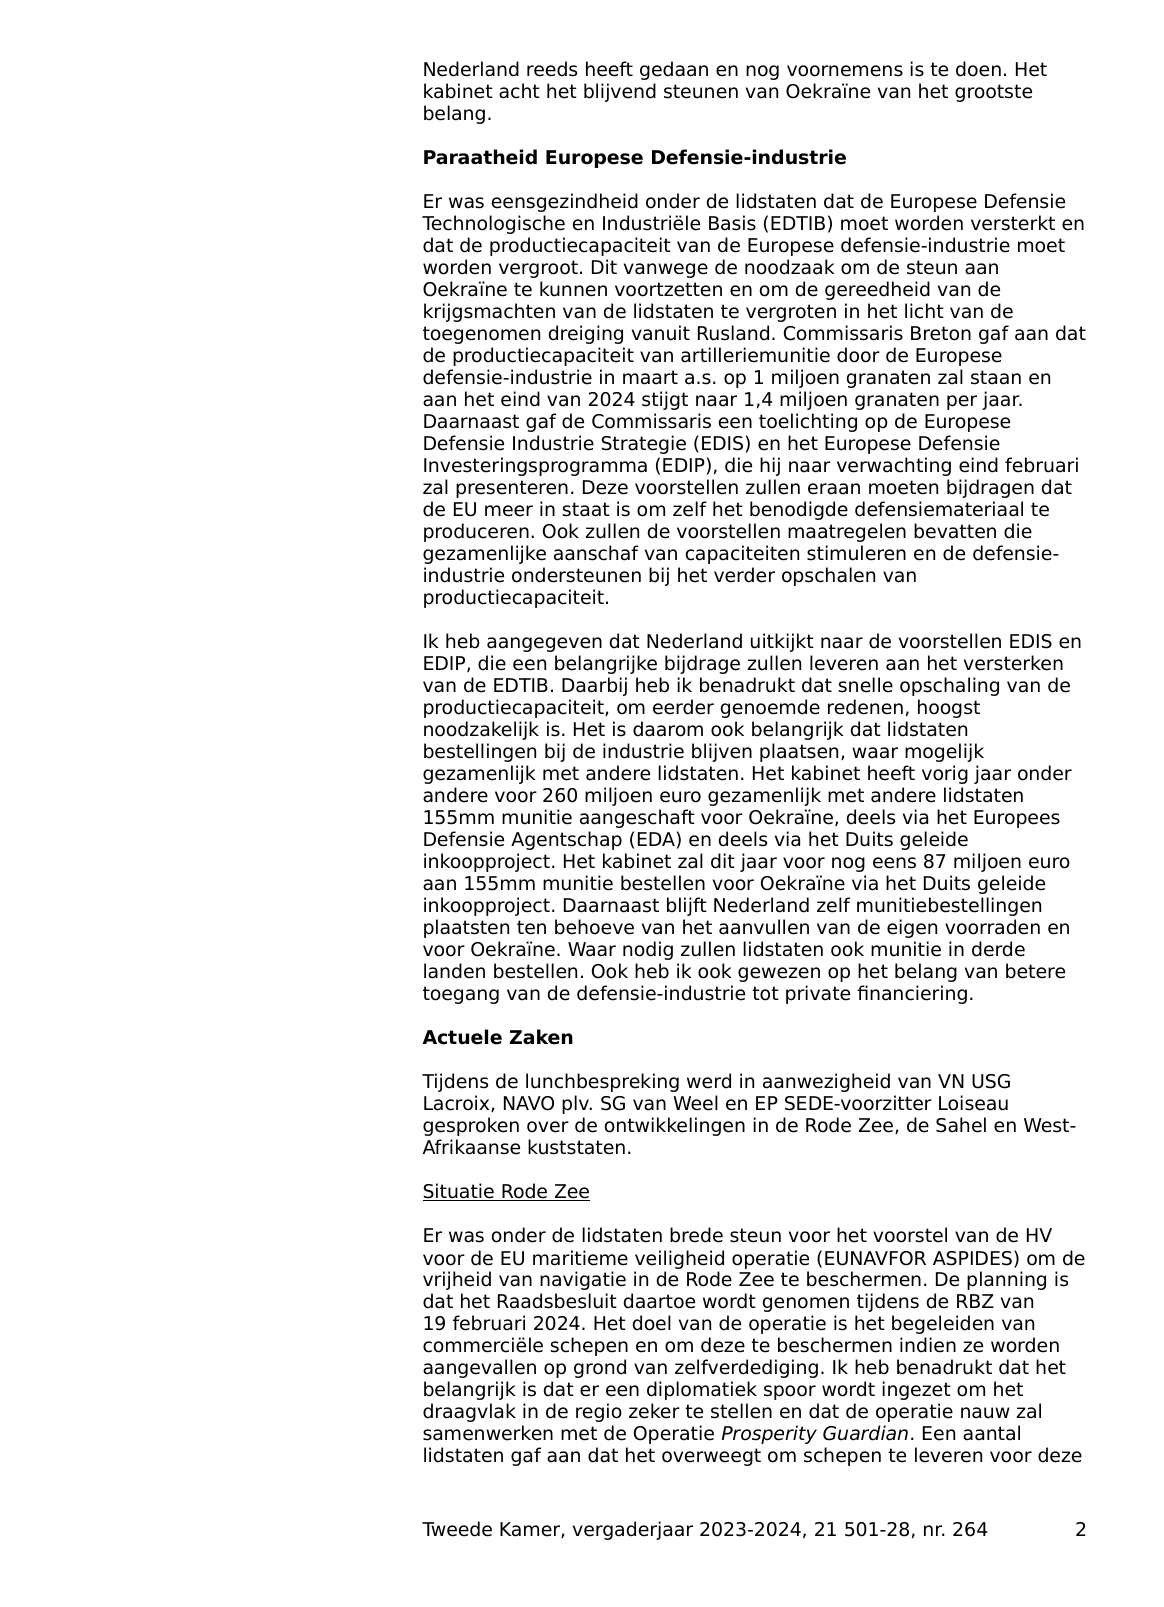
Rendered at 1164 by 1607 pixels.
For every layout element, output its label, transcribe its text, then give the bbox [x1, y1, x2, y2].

subtitle Paraatheid Europese Defensie-industrie [422, 147, 1087, 169]
text Nederland reeds heeft gedaan en nog voornemens is te doen. Het kabinet acht het blijvend steunen van Oekraïne van het grootste belang. [422, 59, 1087, 125]
text Ik heb aangegeven dat Nederland uitkijkt naar de voorstellen EDIS en EDIP, die een belangrijke bijdrage zullen leveren aan het versterken van de EDTIB. Daarbij heb ik benadrukt dat snelle opschaling van de productiecapaciteit, om eerder genoemde redenen, hoogst noodzakelijk is. Het is daarom ook belangrijk dat lidstaten bestellingen bij de industrie blijven plaatsen, waar mogelijk gezamenlijk met andere lidstaten. Het kabinet heeft vorig jaar onder andere voor 260 miljoen euro gezamenlijk met andere lidstaten 155mm munitie aangeschaft voor Oekraïne, deels via het Europees Defensie Agentschap (EDA) en deels via het Duits geleide inkoopproject. Het kabinet zal dit jaar voor nog eens 87 miljoen euro aan 155mm munitie bestellen voor Oekraïne via het Duits geleide inkoopproject. Daarnaast blijft Nederland zelf munitiebestellingen plaatsten ten behoeve van het aanvullen van de eigen voorraden en voor Oekraïne. Waar nodig zullen lidstaten ook munitie in derde landen bestellen. Ook heb ik ook gewezen op het belang van betere toegang van de defensie-industrie tot private financiering. [422, 631, 1087, 1005]
subtitle Situatie Rode Zee [422, 1181, 1087, 1203]
subtitle Actuele Zaken [422, 1027, 1087, 1049]
text Er was eensgezindheid onder de lidstaten dat de Europese Defensie Technologische en Industriële Basis (EDTIB) moet worden versterkt en dat de productiecapaciteit van de Europese defensie-industrie moet worden vergroot. Dit vanwege de noodzaak om de steun aan Oekraïne te kunnen voortzetten en om de gereedheid van de krijgsmachten van de lidstaten te vergroten in het licht van de toegenomen dreiging vanuit Rusland. Commissaris Breton gaf aan dat de productiecapaciteit van artilleriemunitie door de Europese defensie-industrie in maart a.s. op 1 miljoen granaten zal staan en aan het eind van 2024 stijgt naar 1,4 miljoen granaten per jaar. Daarnaast gaf de Commissaris een toelichting op de Europese Defensie Industrie Strategie (EDIS) en het Europese Defensie Investeringsprogramma (EDIP), die hij naar verwachting eind februari zal presenteren. Deze voorstellen zullen eraan moeten bijdragen dat de EU meer in staat is om zelf het benodigde defensiemateriaal te produceren. Ook zullen de voorstellen maatregelen bevatten die gezamenlijke aanschaf van capaciteiten stimuleren en de defensie-industrie ondersteunen bij het verder opschalen van productiecapaciteit. [422, 191, 1087, 609]
text Tijdens de lunchbespreking werd in aanwezigheid van VN USG Lacroix, NAVO plv. SG van Weel en EP SEDE-voorzitter Loiseau gesproken over de ontwikkelingen in de Rode Zee, de Sahel en West-Afrikaanse kuststaten. [422, 1071, 1087, 1159]
text Er was onder de lidstaten brede steun voor het voorstel van de HV voor de EU maritieme veiligheid operatie (EUNAVFOR ASPIDES) om de vrijheid van navigatie in de Rode Zee te beschermen. De planning is dat het Raadsbesluit daartoe wordt genomen tijdens de RBZ van 19 februari 2024. Het doel van de operatie is het begeleiden van commerciële schepen en om deze te beschermen indien ze worden aangevallen op grond van zelfverdediging. Ik heb benadrukt dat het belangrijk is dat er een diplomatiek spoor wordt ingezet om het draagvlak in de regio zeker te stellen en dat de operatie nauw zal samenwerken met de Operatie Prosperity Guardian. Een aantal lidstaten gaf aan dat het overweegt om schepen te leveren voor deze [422, 1225, 1087, 1467]
